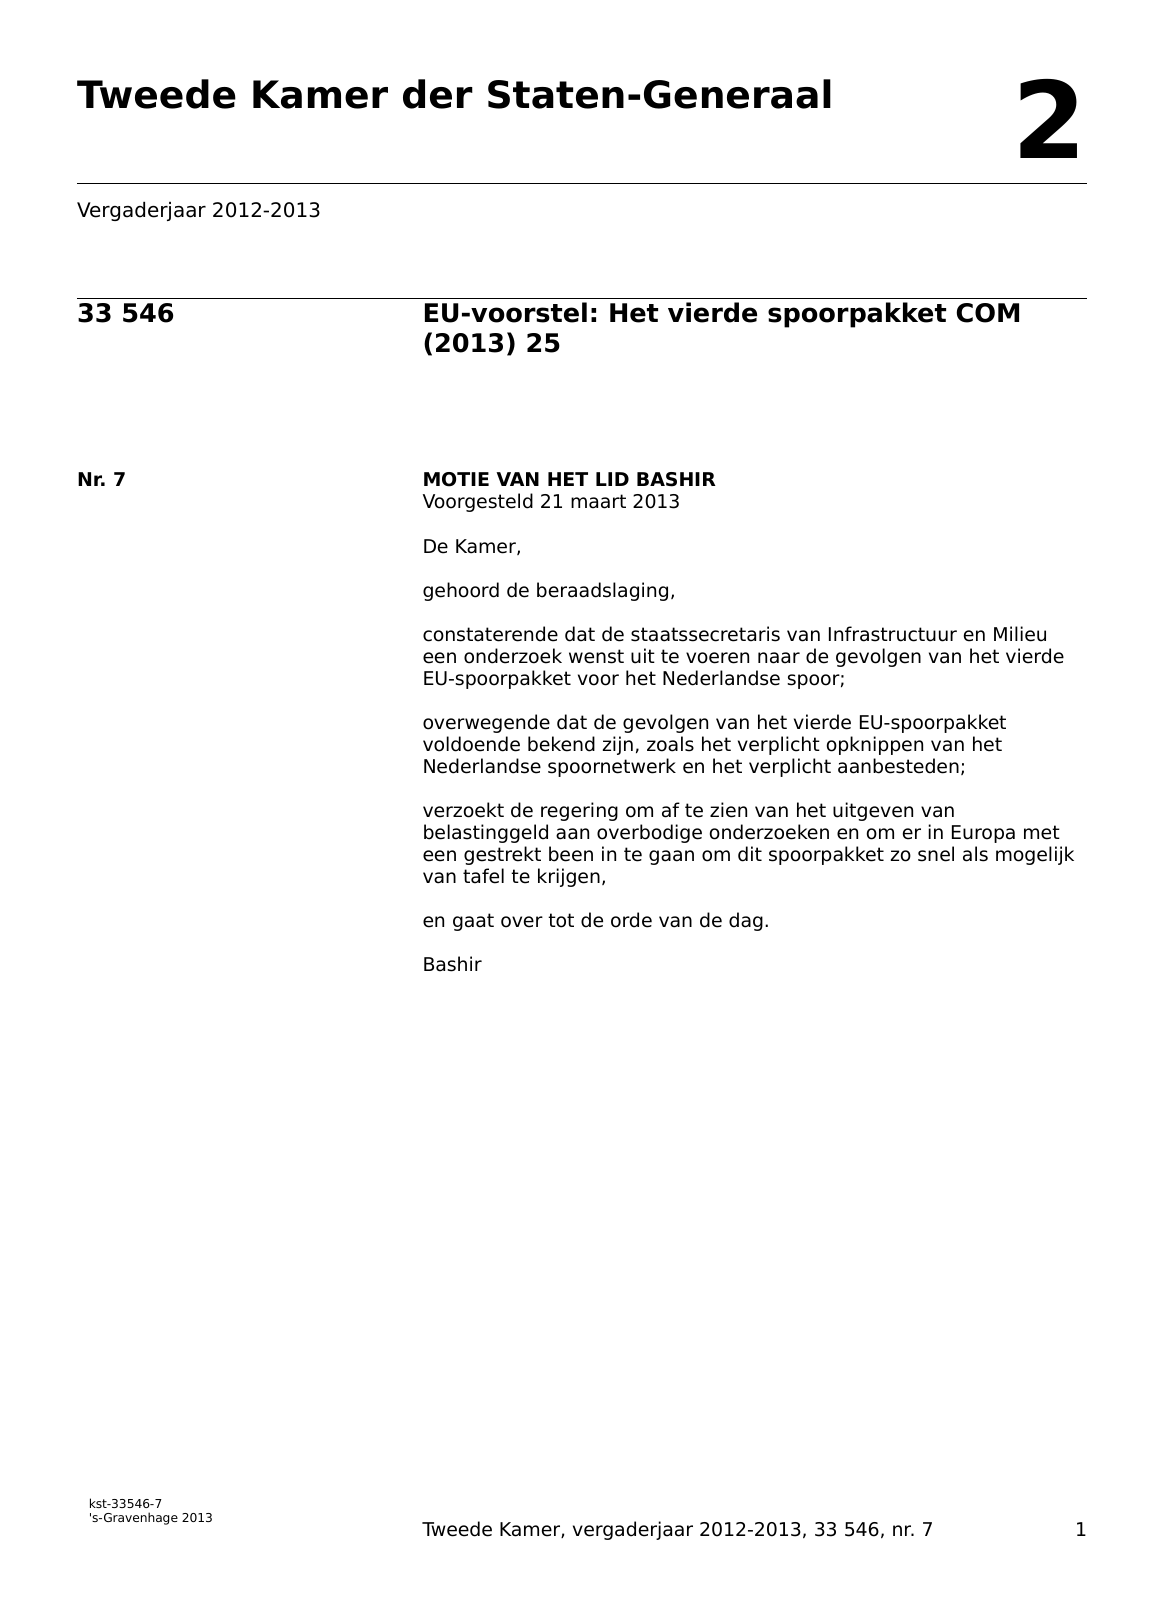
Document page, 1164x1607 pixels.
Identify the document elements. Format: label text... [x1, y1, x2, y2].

text De Kamer, [422, 536, 1087, 557]
text verzoekt de regering om af te zien van het uitgeven van belastinggeld aan overbodige onderzoeken en om er in Europa met een gestrekt been in te gaan om dit spoorpakket zo snel als mogelijk van tafel te krijgen, [422, 800, 1087, 888]
text constaterende dat de staatssecretaris van Infrastructuur en Milieu een onderzoek wenst uit te voeren naar de gevolgen van het vierde EU-spoorpakket voor het Nederlandse spoor; [422, 624, 1087, 690]
subtitle Nr. 7 MOTIE VAN HET LID BASHIR [77, 469, 1087, 491]
text kst-33546-7 [88, 1497, 323, 1511]
table_header Tweede Kamer der Staten-Generaal [77, 59, 886, 183]
text en gaat over tot de orde van de dag. [422, 910, 1087, 932]
text Voorgesteld 21 maart 2013 [422, 491, 1087, 513]
subtitle 33 546 EU-voorstel: Het vierde spoorpakket COM (2013) 25 [77, 299, 1087, 358]
text overwegende dat de gevolgen van het vierde EU-spoorpakket voldoende bekend zijn, zoals het verplicht opknippen van het Nederlandse spoornetwerk en het verplicht aanbesteden; [422, 712, 1087, 778]
text Bashir [422, 954, 1087, 976]
table_cell Vergaderjaar 2012-2013 [77, 184, 1087, 298]
text gehoord de beraadslaging, [422, 580, 1087, 602]
text 's-Gravenhage 2013 [88, 1511, 323, 1525]
table_header 2 [886, 59, 1087, 183]
